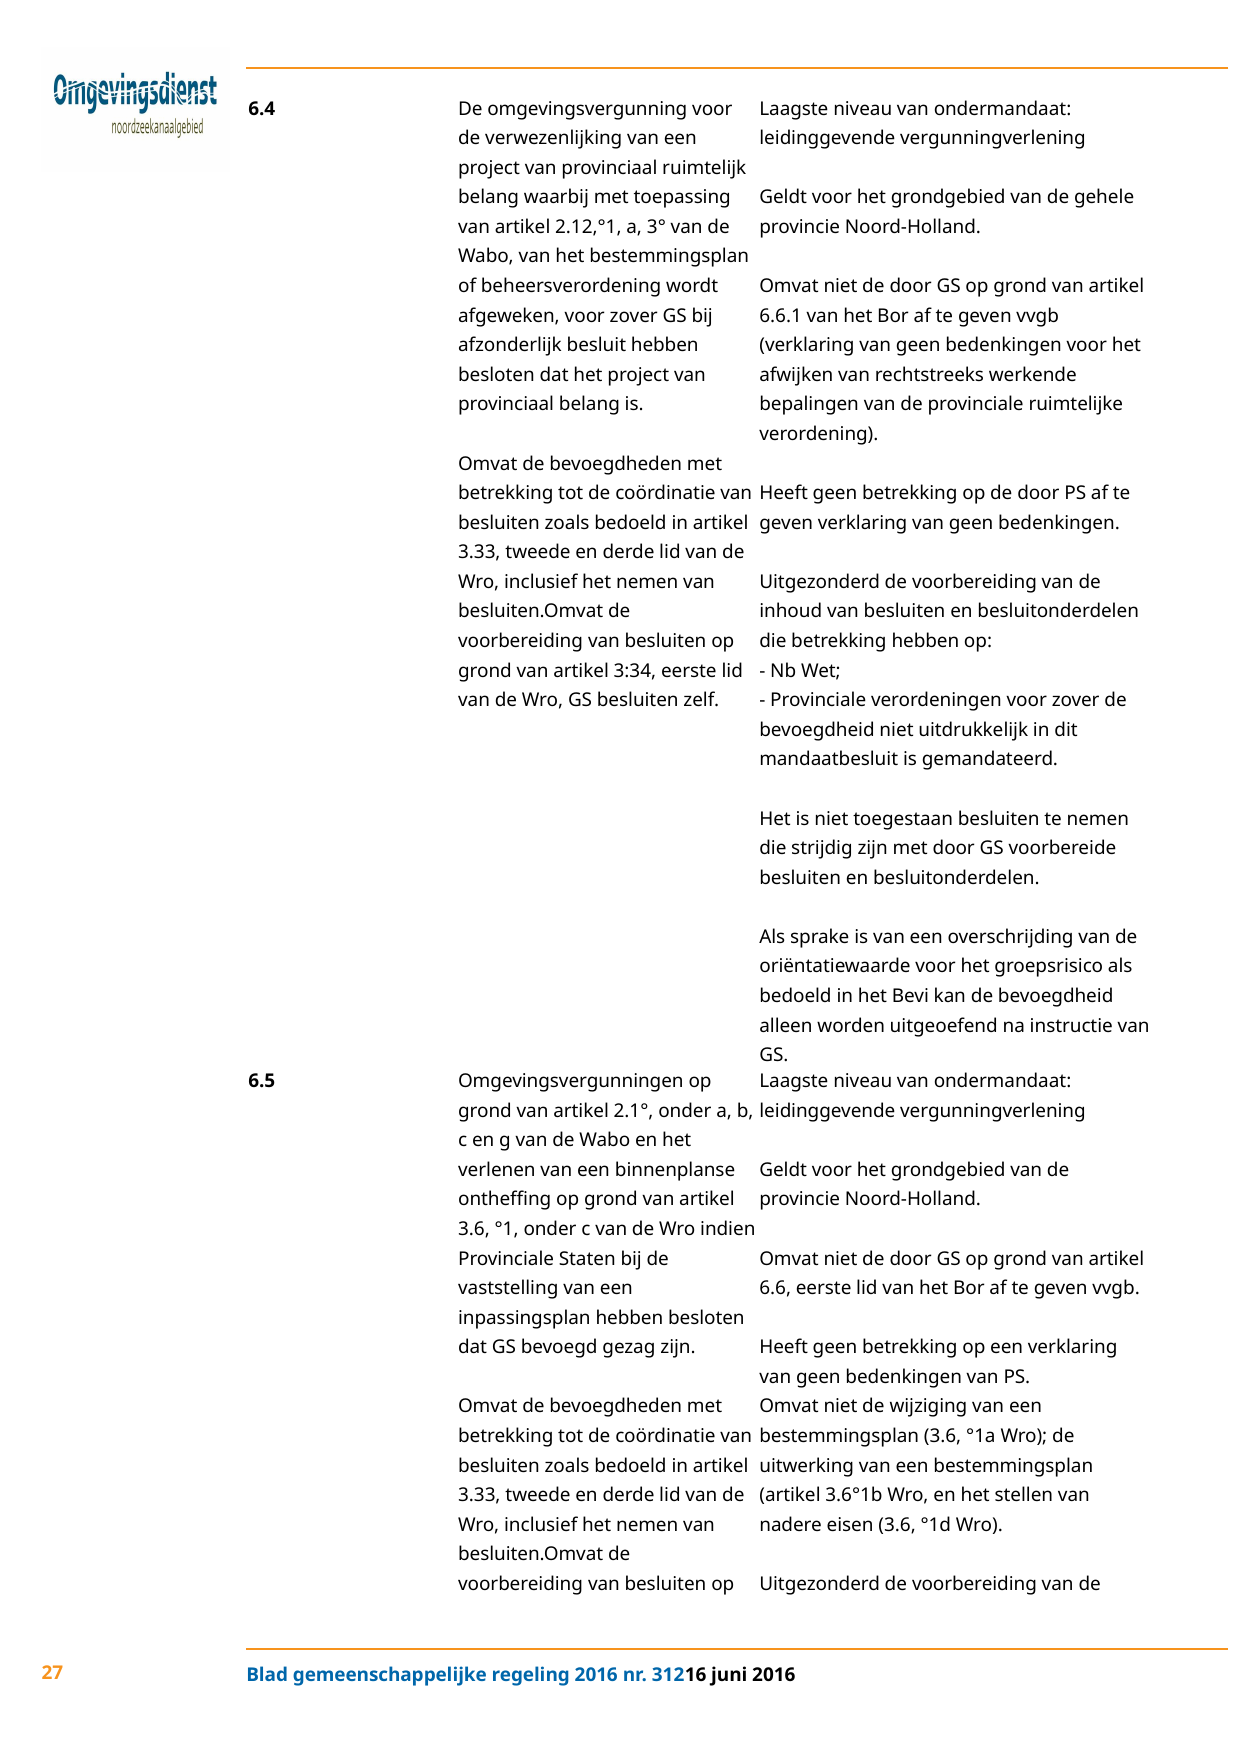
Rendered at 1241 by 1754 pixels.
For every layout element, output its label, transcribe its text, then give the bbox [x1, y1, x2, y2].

table_cell Omgevingsvergunningen op grond van artikel 2.1°, onder a, b, c en g van de Wabo en het verlenen van een binnenplanse ontheffing op grond van artikel 3.6, °1, onder c van de Wro indien Provinciale Staten bij de vaststelling van een inpassingsplan hebben besloten dat GS bevoegd gezag zijn. Omvat de bevoegdheden met betrekking tot de coördinatie van besluiten zoals bedoeld in artikel 3.33, tweede en derde lid van de Wro, inclusief het nemen van besluiten.Omvat de voorbereiding van besluiten op [458, 1067, 759, 1596]
table_cell Laagste niveau van ondermandaat: leidinggevende vergunningverlening Geldt voor het grondgebied van de provincie Noord-Holland. Omvat niet de door GS op grond van artikel 6.6, eerste lid van het Bor af te geven vvgb. Heeft geen betrekking op een verklaring van geen bedenkingen van PS. Omvat niet de wijziging van een bestemmingsplan (3.6, °1a Wro); de uitwerking van een bestemmingsplan (artikel 3.6°1b Wro, en het stellen van nadere eisen (3.6, °1d Wro). Uitgezonderd de voorbereiding van de [759, 1067, 1152, 1596]
picture [41, 47, 231, 172]
table_cell 6.5 [248, 1067, 458, 1596]
table_cell De omgevingsvergunning voor de verwezenlijking van een project van provinciaal ruimtelijk belang waarbij met toepassing van artikel 2.12,°1, a, 3° van de Wabo, van het bestemmingsplan of beheersverordening wordt afgeweken, voor zover GS bij afzonderlijk besluit hebben besloten dat het project van provinciaal belang is. Omvat de bevoegdheden met betrekking tot de coördinatie van besluiten zoals bedoeld in artikel 3.33, tweede en derde lid van de Wro, inclusief het nemen van besluiten.Omvat de voorbereiding van besluiten op grond van artikel 3:34, eerste lid van de Wro, GS besluiten zelf. [458, 95, 759, 1067]
table_cell 6.4 [248, 95, 458, 1067]
table_cell Laagste niveau van ondermandaat: leidinggevende vergunningverlening Geldt voor het grondgebied van de gehele provincie Noord-Holland. Omvat niet de door GS op grond van artikel 6.6.1 van het Bor af te geven vvgb (verklaring van geen bedenkingen voor het afwijken van rechtstreeks werkende bepalingen van de provinciale ruimtelijke verordening). Heeft geen betrekking op de door PS af te geven verklaring van geen bedenkingen. Uitgezonderd de voorbereiding van de inhoud van besluiten en besluitonderdelen die betrekking hebben op: - Nb Wet; - Provinciale verordeningen voor zover de bevoegdheid niet uitdrukkelijk in dit mandaatbesluit is gemandateerd. Het is niet toegestaan besluiten te nemen die strijdig zijn met door GS voorbereide besluiten en besluitonderdelen. Als sprake is van een overschrijding van de oriëntatiewaarde voor het groepsrisico als bedoeld in het Bevi kan de bevoegdheid alleen worden uitgeoefend na instructie van GS. [759, 95, 1152, 1067]
